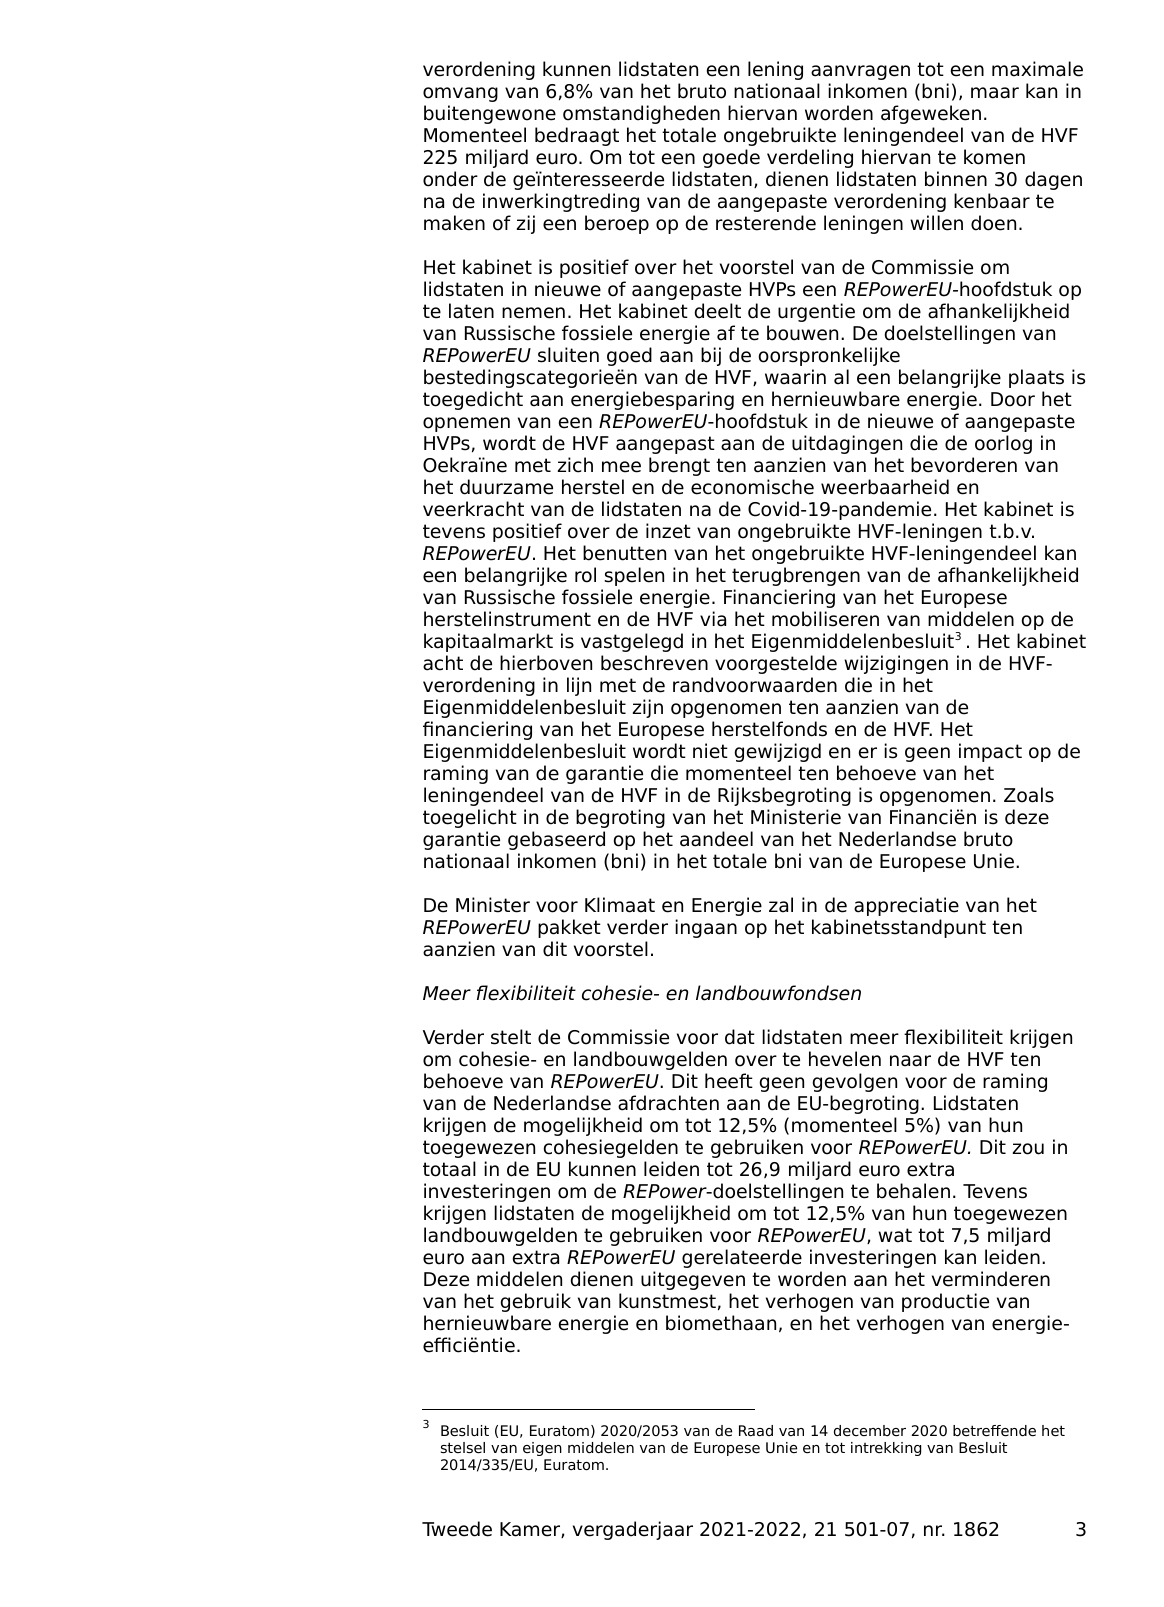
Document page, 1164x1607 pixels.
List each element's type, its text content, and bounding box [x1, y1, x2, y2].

text verordening kunnen lidstaten een lening aanvragen tot een maximale omvang van 6,8% van het bruto nationaal inkomen (bni), maar kan in buitengewone omstandigheden hiervan worden afgeweken. Momenteel bedraagt het totale ongebruikte leningendeel van de HVF 225 miljard euro. Om tot een goede verdeling hiervan te komen onder de geïnteresseerde lidstaten, dienen lidstaten binnen 30 dagen na de inwerkingtreding van de aangepaste verordening kenbaar te maken of zij een beroep op de resterende leningen willen doen. [422, 59, 1087, 235]
text Het kabinet is positief over het voorstel van de Commissie om lidstaten in nieuwe of aangepaste HVPs een REPowerEU-hoofdstuk op te laten nemen. Het kabinet deelt de urgentie om de afhankelijkheid van Russische fossiele energie af te bouwen. De doelstellingen van REPowerEU sluiten goed aan bij de oorspronkelijke bestedingscategorieën van de HVF, waarin al een belangrijke plaats is toegedicht aan energiebesparing en hernieuwbare energie. Door het opnemen van een REPowerEU-hoofdstuk in de nieuwe of aangepaste HVPs, wordt de HVF aangepast aan de uitdagingen die de oorlog in Oekraïne met zich mee brengt ten aanzien van het bevorderen van het duurzame herstel en de economische weerbaarheid en veerkracht van de lidstaten na de Covid-19-pandemie. Het kabinet is tevens positief over de inzet van ongebruikte HVF-leningen t.b.v. REPowerEU. Het benutten van het ongebruikte HVF-leningendeel kan een belangrijke rol spelen in het terugbrengen van de afhankelijkheid van Russische fossiele energie. Financiering van het Europese herstelinstrument en de HVF via het mobiliseren van middelen op de kapitaalmarkt is vastgelegd in het Eigenmiddelenbesluit. Het kabinet acht de hierboven beschreven voorgestelde wijzigingen in de HVF-verordening in lijn met de randvoorwaarden die in het Eigenmiddelenbesluit zijn opgenomen ten aanzien van de financiering van het Europese herstelfonds en de HVF. Het Eigenmiddelenbesluit wordt niet gewijzigd en er is geen impact op de raming van de garantie die momenteel ten behoeve van het leningendeel van de HVF in de Rijksbegroting is opgenomen. Zoals toegelicht in de begroting van het Ministerie van Financiën is deze garantie gebaseerd op het aandeel van het Nederlandse bruto nationaal inkomen (bni) in het totale bni van de Europese Unie. [422, 257, 1087, 872]
text De Minister voor Klimaat en Energie zal in de appreciatie van het REPowerEU pakket verder ingaan op het kabinetsstandpunt ten aanzien van dit voorstel. [422, 895, 1087, 961]
text Verder stelt de Commissie voor dat lidstaten meer flexibiliteit krijgen om cohesie- en landbouwgelden over te hevelen naar de HVF ten behoeve van REPowerEU. Dit heeft geen gevolgen voor de raming van de Nederlandse afdrachten aan de EU-begroting. Lidstaten krijgen de mogelijkheid om tot 12,5% (momenteel 5%) van hun toegewezen cohesiegelden te gebruiken voor REPowerEU. Dit zou in totaal in de EU kunnen leiden tot 26,9 miljard euro extra investeringen om de REPower-doelstellingen te behalen. Tevens krijgen lidstaten de mogelijkheid om tot 12,5% van hun toegewezen landbouwgelden te gebruiken voor REPowerEU, wat tot 7,5 miljard euro aan extra REPowerEU gerelateerde investeringen kan leiden. Deze middelen dienen uitgegeven te worden aan het verminderen van het gebruik van kunstmest, het verhogen van productie van hernieuwbare energie en biomethaan, en het verhogen van energie-efficiëntie. [422, 1027, 1087, 1357]
subtitle Meer flexibiliteit cohesie- en landbouwfondsen [422, 983, 1087, 1005]
text Besluit (EU, Euratom) 2020/2053 van de Raad van 14 december 2020 betreffende het stelsel van eigen middelen van de Europese Unie en tot intrekking van Besluit 2014/335/EU, Euratom. [422, 1418, 1087, 1474]
